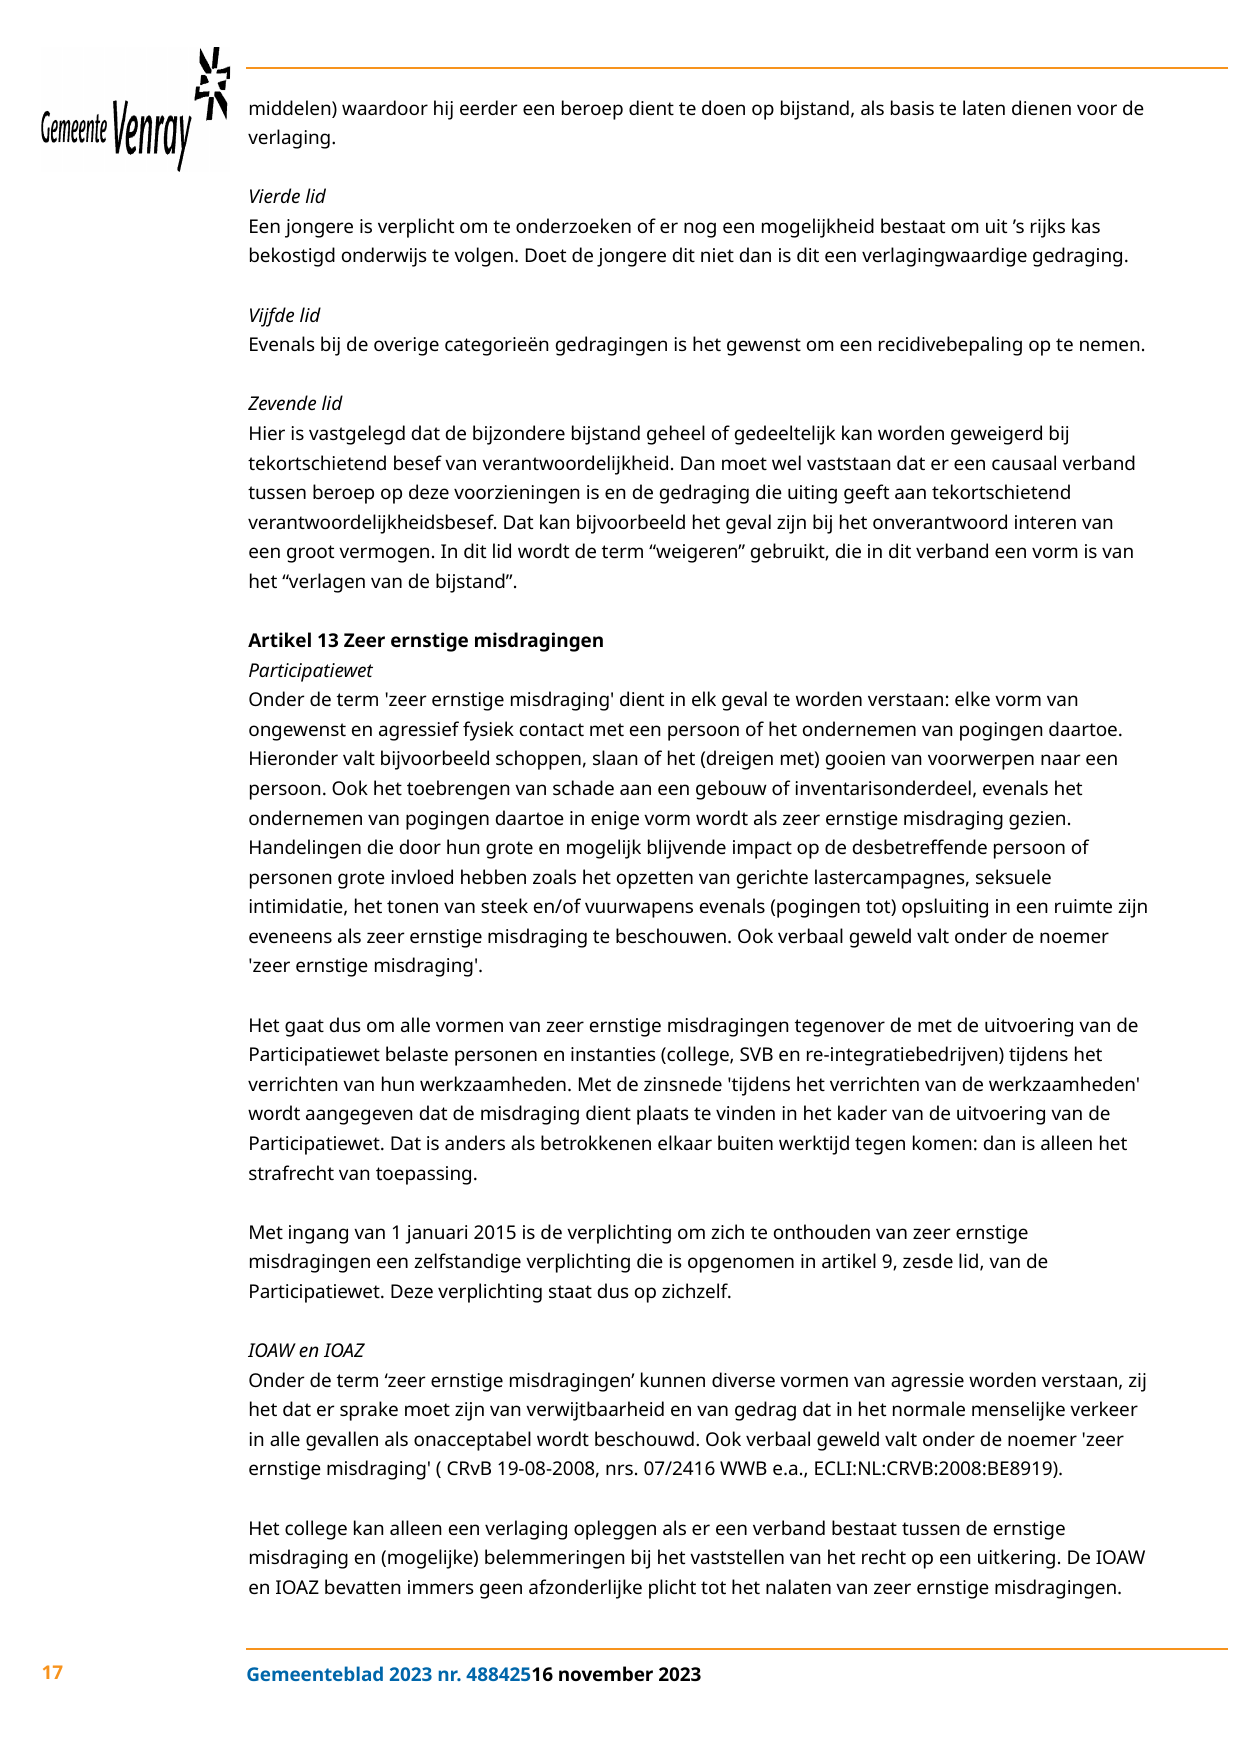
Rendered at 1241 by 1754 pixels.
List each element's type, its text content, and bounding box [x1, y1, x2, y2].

text IOAW en IOAZ [248, 1337, 1152, 1363]
text Onder de term 'zeer ernstige misdraging' dient in elk geval te worden verstaan: elke vorm van ongewenst en agressief fysiek contact met een persoon of het ondernemen van pogingen daartoe. Hieronder valt bijvoorbeeld schoppen, slaan of het (dreigen met) gooien van voorwerpen naar een persoon. Ook het toebrengen van schade aan een gebouw of inventarisonderdeel, evenals het ondernemen van pogingen daartoe in enige vorm wordt als zeer ernstige misdraging gezien. Handelingen die door hun grote en mogelijk blijvende impact op de desbetreffende persoon of personen grote invloed hebben zoals het opzetten van gerichte lastercampagnes, seksuele intimidatie, het tonen van steek en/of vuurwapens evenals (pogingen tot) opsluiting in een ruimte zijn eveneens als zeer ernstige misdraging te beschouwen. Ook verbaal geweld valt onder de noemer 'zeer ernstige misdraging'. [248, 686, 1152, 978]
text Hier is vastgelegd dat de bijzondere bijstand geheel of gedeeltelijk kan worden geweigerd bij tekortschietend besef van verantwoordelijkheid. Dan moet wel vaststaan dat er een causaal verband tussen beroep op deze voorzieningen is en de gedraging die uiting geeft aan tekortschietend verantwoordelijkheidsbesef. Dat kan bijvoorbeeld het geval zijn bij het onverantwoord interen van een groot vermogen. In dit lid wordt de term “weigeren” gebruikt, die in dit verband een vorm is van het “verlagen van de bijstand”. [248, 420, 1152, 594]
text Evenals bij de overige categorieën gedragingen is het gewenst om een recidivebepaling op te nemen. [248, 331, 1152, 357]
picture [41, 47, 231, 172]
text Participatiewet [248, 657, 1152, 683]
text Met ingang van 1 januari 2015 is de verplichting om zich te onthouden van zeer ernstige misdragingen een zelfstandige verplichting die is opgenomen in artikel 9, zesde lid, van de Participatiewet. Deze verplichting staat dus op zichzelf. [248, 1219, 1152, 1304]
text Het gaat dus om alle vormen van zeer ernstige misdragingen tegenover de met de uitvoering van de Participatiewet belaste personen en instanties (college, SVB en re-integratiebedrijven) tijdens het verrichten van hun werkzaamheden. Met de zinsnede 'tijdens het verrichten van de werkzaamheden' wordt aangegeven dat de misdraging dient plaats te vinden in het kader van de uitvoering van de Participatiewet. Dat is anders als betrokkenen elkaar buiten werktijd tegen komen: dan is alleen het strafrecht van toepassing. [248, 1012, 1152, 1186]
text Artikel 13 Zeer ernstige misdragingen [248, 627, 1152, 653]
text Vijfde lid [248, 302, 1152, 328]
text Onder de term ‘zeer ernstige misdragingen’ kunnen diverse vormen van agressie worden verstaan, zij het dat er sprake moet zijn van verwijtbaarheid en van gedrag dat in het normale menselijke verkeer in alle gevallen als onacceptabel wordt beschouwd. Ook verbaal geweld valt onder de noemer 'zeer ernstige misdraging' ( CRvB 19-08-2008, nrs. 07/2416 WWB e.a., ECLI:NL:CRVB:2008:BE8919). [248, 1367, 1152, 1481]
text Het college kan alleen een verlaging opleggen als er een verband bestaat tussen de ernstige misdraging en (mogelijke) belemmeringen bij het vaststellen van het recht op een uitkering. De IOAW en IOAZ bevatten immers geen afzonderlijke plicht tot het nalaten van zeer ernstige misdragingen. [248, 1515, 1152, 1600]
text Een jongere is verplicht om te onderzoeken of er nog een mogelijkheid bestaat om uit ’s rijks kas bekostigd onderwijs te volgen. Doet de jongere dit niet dan is dit een verlagingwaardige gedraging. [248, 213, 1152, 268]
text Vierde lid [248, 183, 1152, 209]
text middelen) waardoor hij eerder een beroep dient te doen op bijstand, als basis te laten dienen voor de verlaging. [248, 95, 1152, 150]
text Zevende lid [248, 391, 1152, 416]
